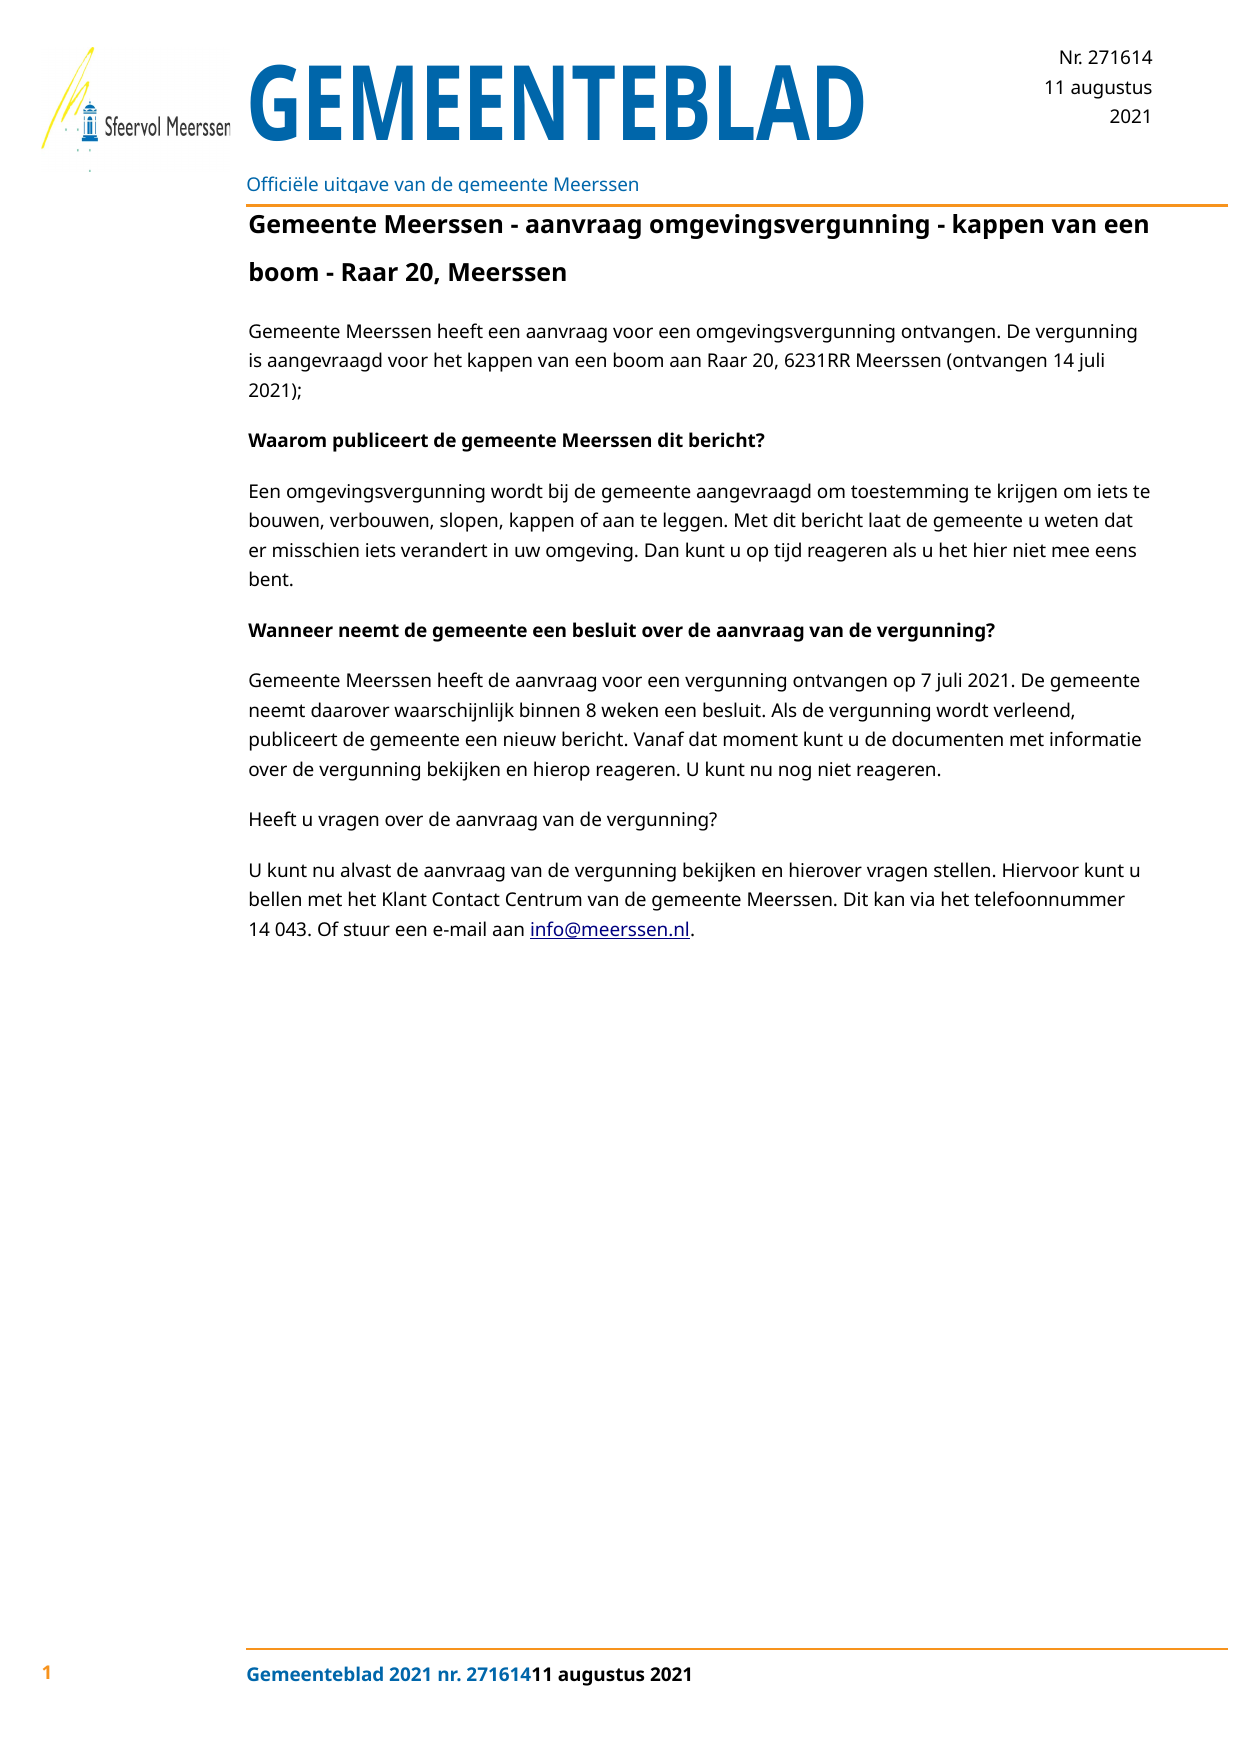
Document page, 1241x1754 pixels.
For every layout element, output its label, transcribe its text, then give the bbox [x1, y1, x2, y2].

text Waarom publiceert de gemeente Meerssen dit bericht? [248, 427, 1152, 453]
text Gemeente Meerssen - aanvraag omgevingsvergunning - kappen van een boom - Raar 20, Meerssen [248, 207, 1152, 288]
text Wanneer neemt de gemeente een besluit over de aanvraag van de vergunning? [248, 617, 1152, 643]
text Een omgevingsvergunning wordt bij de gemeente aangevraagd om toestemming te krijgen om iets te bouwen, verbouwen, slopen, kappen of aan te leggen. Met dit bericht laat de gemeente u weten dat er misschien iets verandert in uw omgeving. Dan kunt u op tijd reageren als u het hier niet mee eens bent. [248, 478, 1152, 592]
text U kunt nu alvast de aanvraag van de vergunning bekijken en hierover vragen stellen. Hiervoor kunt u bellen met het Klant Contact Centrum van de gemeente Meerssen. Dit kan via het telefoonnummer 14 043. Of stuur een e-mail aan info@meerssen.nl. [248, 857, 1152, 942]
picture [41, 47, 231, 172]
text Gemeente Meerssen heeft een aanvraag voor een omgevingsvergunning ontvangen. De vergunning is aangevraagd voor het kappen van een boom aan Raar 20, 6231RR Meerssen (ontvangen 14 juli 2021); [248, 318, 1152, 403]
text Heeft u vragen over de aanvraag van de vergunning? [248, 807, 1152, 832]
text Gemeente Meerssen heeft de aanvraag voor een vergunning ontvangen op 7 juli 2021. De gemeente neemt daarover waarschijnlijk binnen 8 weken een besluit. Als de vergunning wordt verleend, publiceert de gemeente een nieuw bericht. Vanaf dat moment kunt u de documenten met informatie over de vergunning bekijken en hierop reageren. U kunt nu nog niet reageren. [248, 667, 1152, 782]
